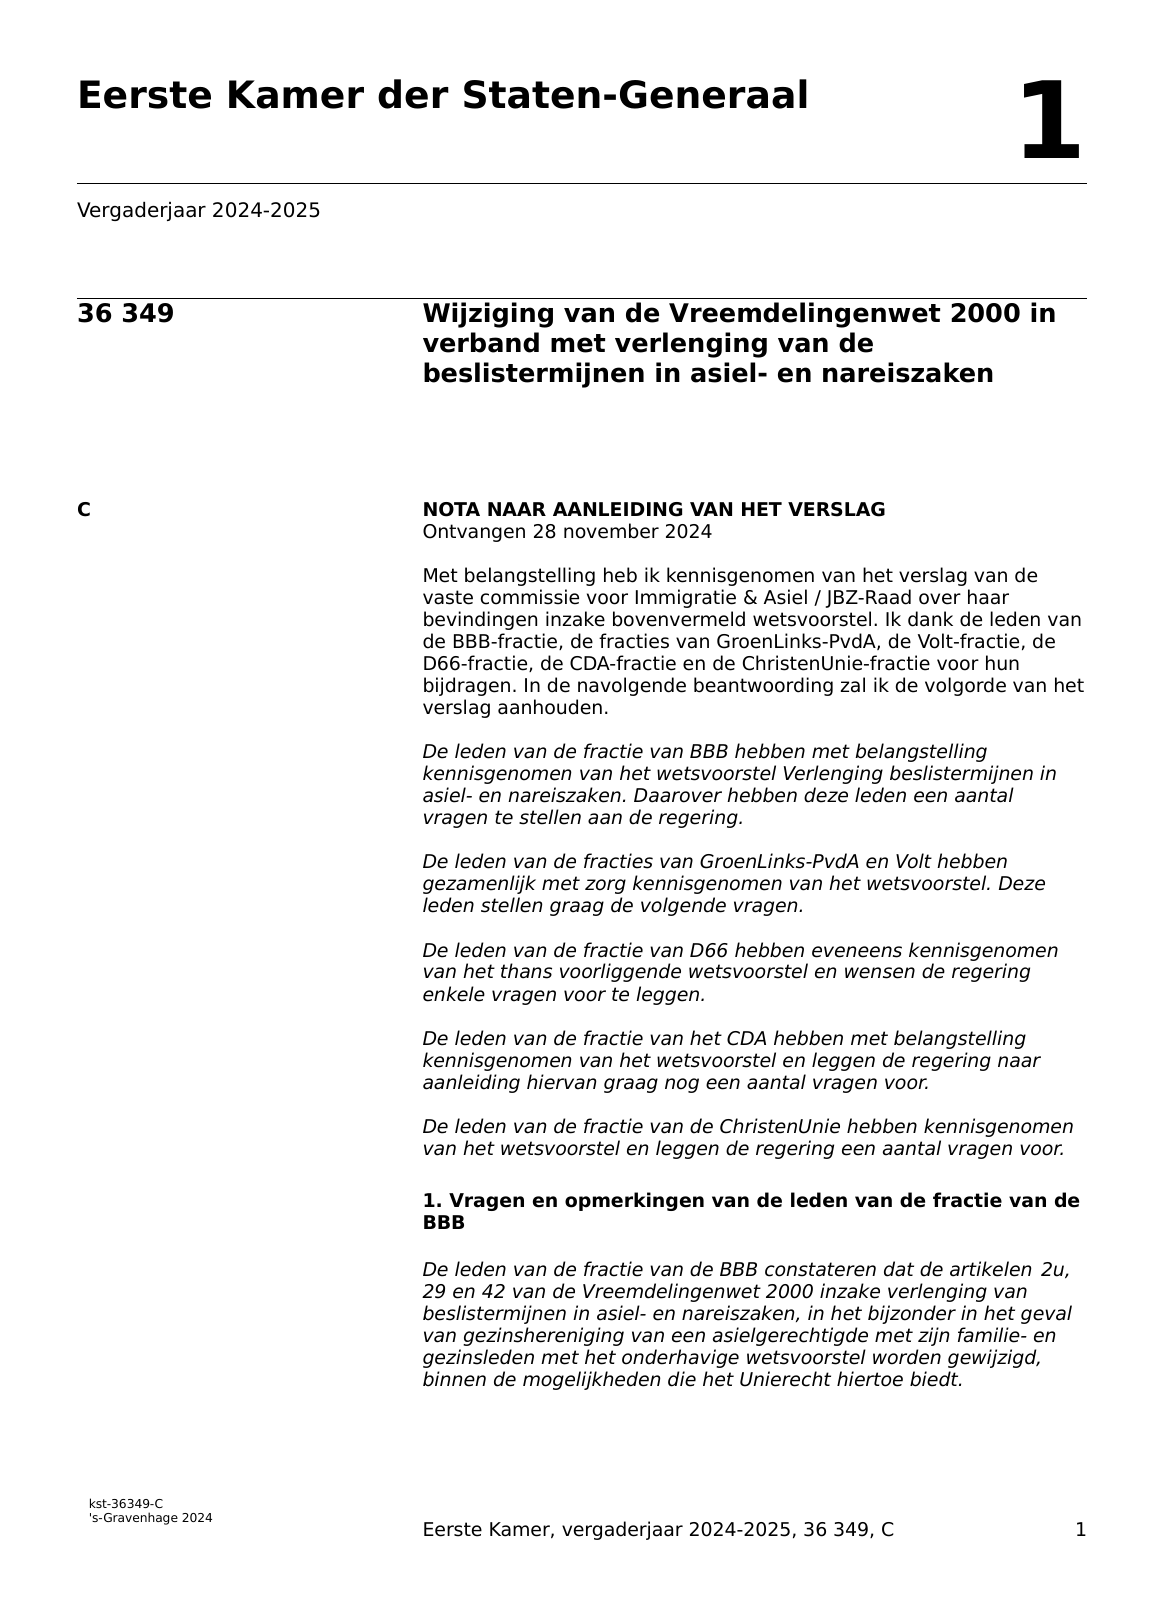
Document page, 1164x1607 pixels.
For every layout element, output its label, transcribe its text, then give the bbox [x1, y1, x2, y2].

text De leden van de fractie van de BBB constateren dat de artikelen 2u, 29 en 42 van de Vreemdelingenwet 2000 inzake verlenging van beslistermijnen in asiel- en nareiszaken, in het bijzonder in het geval van gezinshereniging van een asielgerechtigde met zijn familie- en gezinsleden met het onderhavige wetsvoorstel worden gewijzigd, binnen de mogelijkheden die het Unierecht hiertoe biedt. [422, 1259, 1087, 1391]
subtitle 1. Vragen en opmerkingen van de leden van de fractie van de BBB [422, 1190, 1087, 1234]
subtitle 36 349 Wijziging van de Vreemdelingenwet 2000 in verband met verlenging van de beslistermijnen in asiel- en nareiszaken [77, 299, 1087, 388]
text Met belangstelling heb ik kennisgenomen van het verslag van de vaste commissie voor Immigratie & Asiel / JBZ-Raad over haar bevindingen inzake bovenvermeld wetsvoorstel. Ik dank de leden van de BBB-fractie, de fracties van GroenLinks-PvdA, de Volt-fractie, de D66-fractie, de CDA-fractie en de ChristenUnie-fractie voor hun bijdragen. In de navolgende beantwoording zal ik de volgorde van het verslag aanhouden. [422, 565, 1087, 719]
subtitle C NOTA NAAR AANLEIDING VAN HET VERSLAG [77, 499, 1087, 521]
text De leden van de fractie van D66 hebben eveneens kennisgenomen van het thans voorliggende wetsvoorstel en wensen de regering enkele vragen voor te leggen. [422, 939, 1087, 1005]
text De leden van de fractie van het CDA hebben met belangstelling kennisgenomen van het wetsvoorstel en leggen de regering naar aanleiding hiervan graag nog een aantal vragen voor. [422, 1028, 1087, 1093]
text De leden van de fracties van GroenLinks-PvdA en Volt hebben gezamenlijk met zorg kennisgenomen van het wetsvoorstel. Deze leden stellen graag de volgende vragen. [422, 851, 1087, 917]
table_cell Vergaderjaar 2024-2025 [77, 184, 1087, 298]
table_header 1 [886, 59, 1087, 183]
text De leden van de fractie van de ChristenUnie hebben kennisgenomen van het wetsvoorstel en leggen de regering een aantal vragen voor. [422, 1116, 1087, 1160]
table_header Eerste Kamer der Staten-Generaal [77, 59, 886, 183]
text kst-36349-C [88, 1497, 323, 1511]
text De leden van de fractie van BBB hebben met belangstelling kennisgenomen van het wetsvoorstel Verlenging beslistermijnen in asiel- en nareiszaken. Daarover hebben deze leden een aantal vragen te stellen aan de regering. [422, 741, 1087, 829]
text Ontvangen 28 november 2024 [422, 521, 1087, 543]
text 's-Gravenhage 2024 [88, 1511, 323, 1525]
